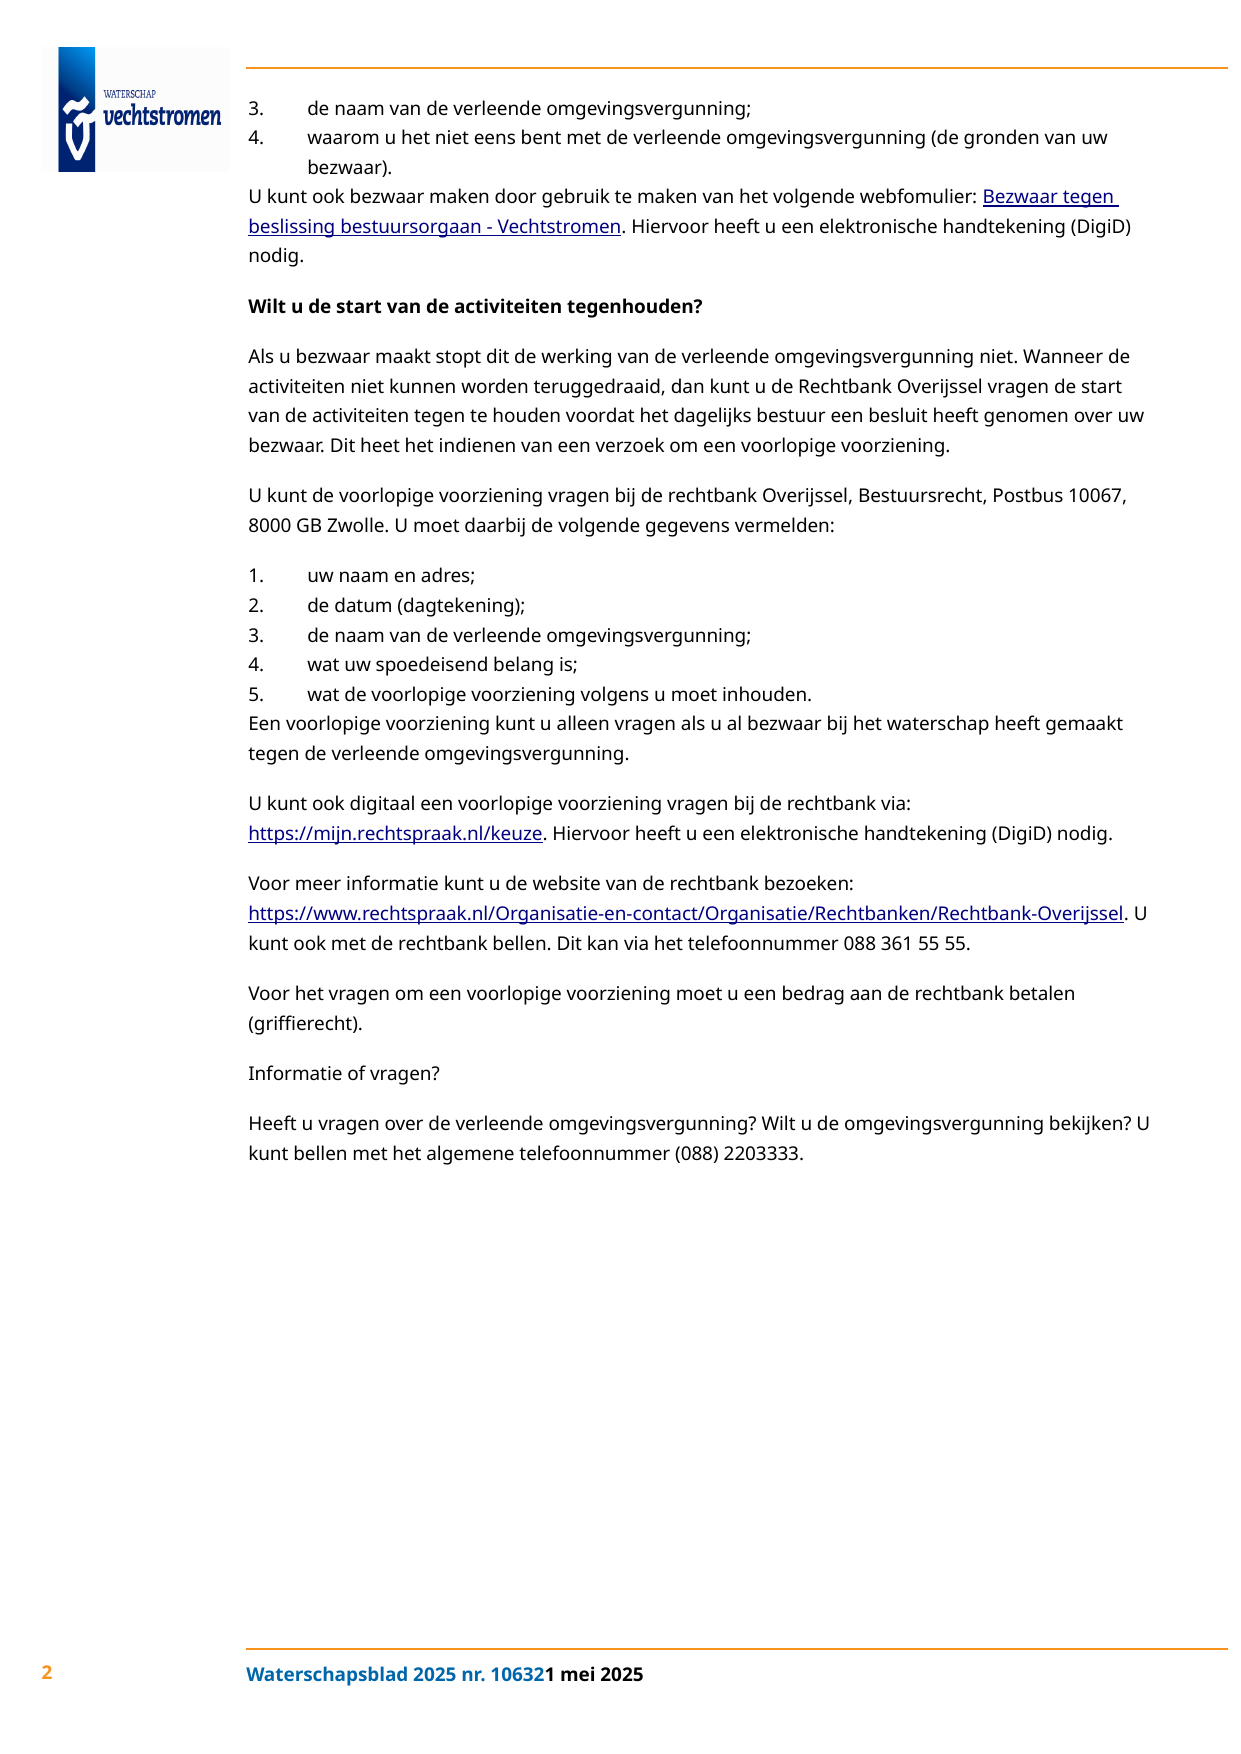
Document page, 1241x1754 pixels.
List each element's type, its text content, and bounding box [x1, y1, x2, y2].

list de naam van de verleende omgevingsvergunning; [248, 95, 1152, 121]
text Voor meer informatie kunt u de website van de rechtbank bezoeken: https://www.rechtspraak.nl/Organisatie-en-contact/Organisatie/Rechtbanken/Rechtbank-Overijssel. U kunt ook met de rechtbank bellen. Dit kan via het telefoonnummer 088 361 55 55. [248, 871, 1152, 956]
text U kunt ook digitaal een voorlopige voorziening vragen bij de rechtbank via: https://mijn.rechtspraak.nl/keuze. Hiervoor heeft u een elektronische handtekening (DigiD) nodig. [248, 791, 1152, 846]
list wat de voorlopige voorziening volgens u moet inhouden. [248, 681, 1152, 707]
text Een voorlopige voorziening kunt u alleen vragen als u al bezwaar bij het waterschap heeft gemaakt tegen de verleende omgevingsvergunning. [248, 711, 1152, 766]
text Als u bezwaar maakt stopt dit de werking van de verleende omgevingsvergunning niet. Wanneer de activiteiten niet kunnen worden teruggedraaid, dan kunt u de Rechtbank Overijssel vragen de start van de activiteiten tegen te houden voordat het dagelijks bestuur een besluit heeft genomen over uw bezwaar. Dit heet het indienen van een verzoek om een voorlopige voorziening. [248, 343, 1152, 458]
text Wilt u de start van de activiteiten tegenhouden? [248, 293, 1152, 319]
text Voor het vragen om een voorlopige voorziening moet u een bedrag aan de rechtbank betalen (griffierecht). [248, 980, 1152, 1036]
list uw naam en adres; [248, 563, 1152, 588]
list waarom u het niet eens bent met de verleende omgevingsvergunning (de gronden van uw bezwaar). [248, 124, 1152, 180]
list wat uw spoedeisend belang is; [248, 651, 1152, 677]
text U kunt de voorlopige voorziening vragen bij de rechtbank Overijssel, Bestuursrecht, Postbus 10067, 8000 GB Zwolle. U moet daarbij de volgende gegevens vermelden: [248, 483, 1152, 538]
text Heeft u vragen over de verleende omgevingsvergunning? Wilt u de omgevingsvergunning bekijken? U kunt bellen met het algemene telefoonnummer (088) 2203333. [248, 1111, 1152, 1166]
list de naam van de verleende omgevingsvergunning; [248, 622, 1152, 648]
picture [41, 47, 231, 172]
list de datum (dagtekening); [248, 592, 1152, 618]
text U kunt ook bezwaar maken door gebruik te maken van het volgende webfomulier: Bezwaar tegen beslissing bestuursorgaan - Vechtstromen. Hiervoor heeft u een elektronische handtekening (DigiD) nodig. [248, 183, 1152, 268]
text Informatie of vragen? [248, 1060, 1152, 1086]
